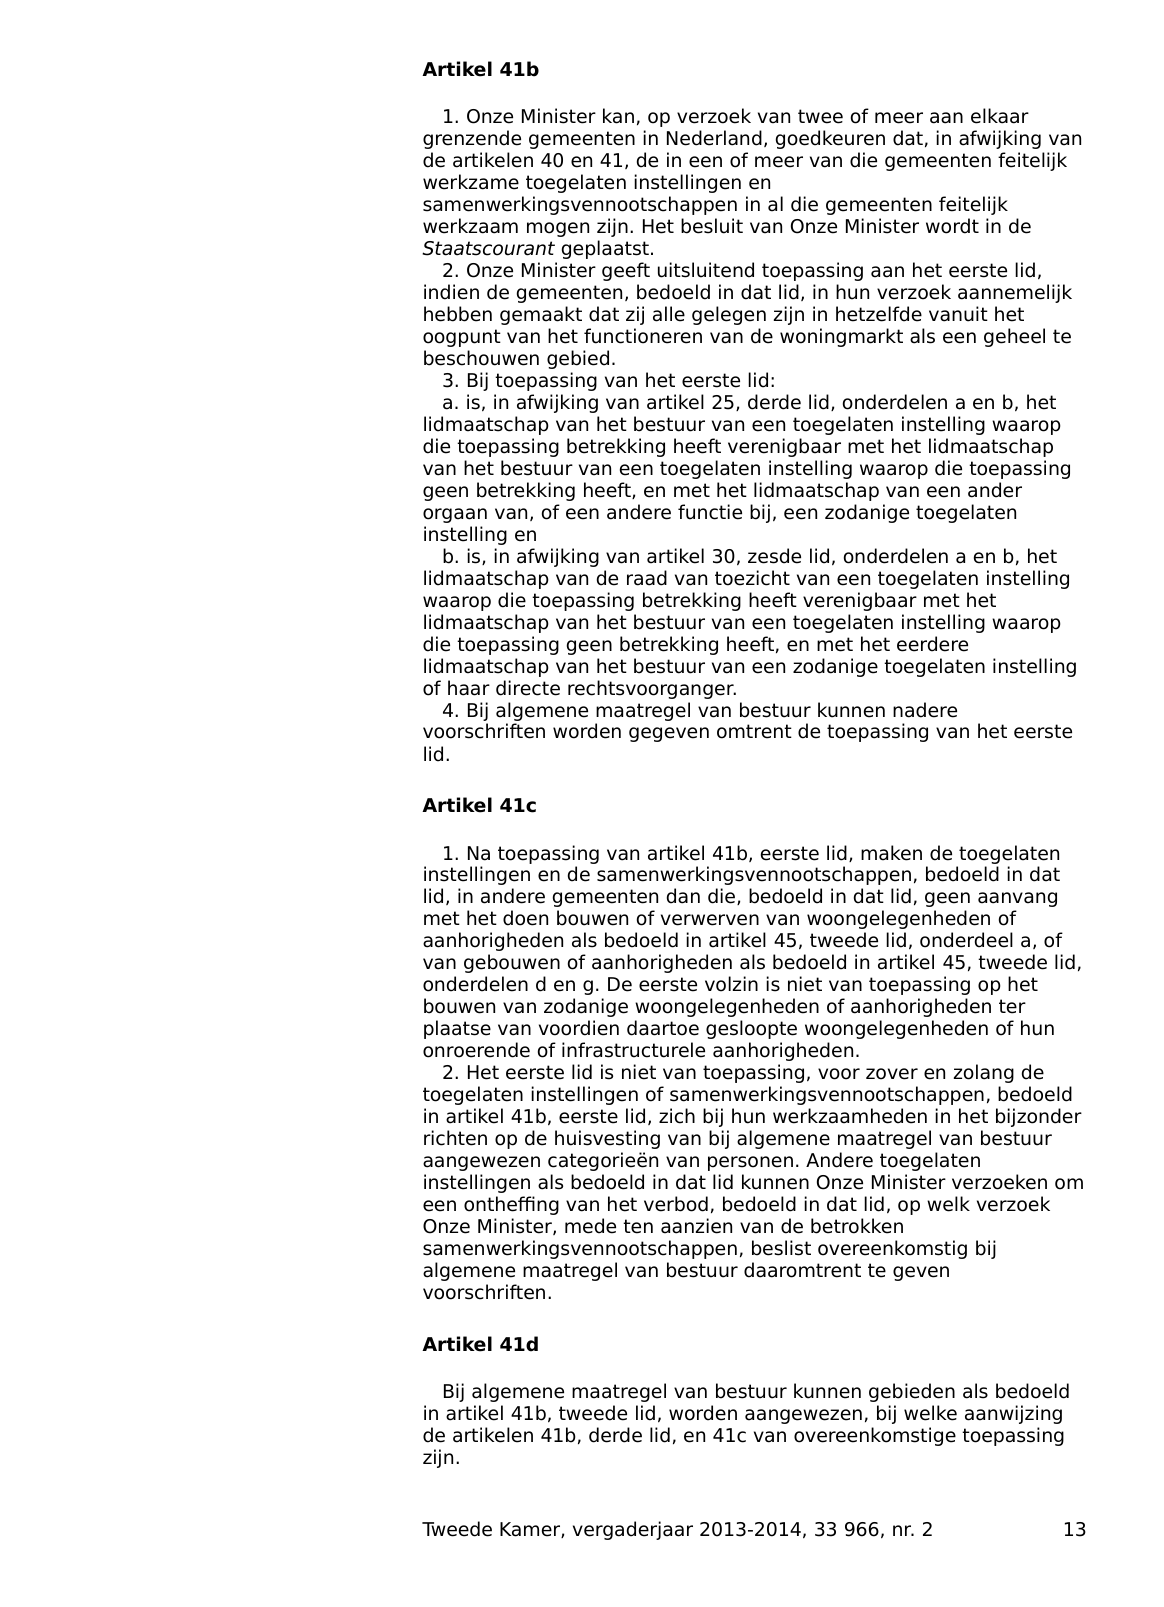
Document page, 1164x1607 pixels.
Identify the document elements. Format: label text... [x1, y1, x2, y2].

text 1. Onze Minister kan, op verzoek van twee of meer aan elkaar grenzende gemeenten in Nederland, goedkeuren dat, in afwijking van de artikelen 40 en 41, de in een of meer van die gemeenten feitelijk werkzame toegelaten instellingen en samenwerkingsvennootschappen in al die gemeenten feitelijk werkzaam mogen zijn. Het besluit van Onze Minister wordt in de Staatscourant geplaatst. [422, 106, 1087, 260]
text 3. Bij toepassing van het eerste lid: [422, 370, 1087, 392]
text b. is, in afwijking van artikel 30, zesde lid, onderdelen a en b, het lidmaatschap van de raad van toezicht van een toegelaten instelling waarop die toepassing betrekking heeft verenigbaar met het lidmaatschap van het bestuur van een toegelaten instelling waarop die toepassing geen betrekking heeft, en met het eerdere lidmaatschap van het bestuur van een zodanige toegelaten instelling of haar directe rechtsvoorganger. [422, 546, 1087, 699]
subtitle Artikel 41c [422, 795, 1087, 817]
text 4. Bij algemene maatregel van bestuur kunnen nadere voorschriften worden gegeven omtrent de toepassing van het eerste lid. [422, 699, 1087, 765]
text Bij algemene maatregel van bestuur kunnen gebieden als bedoeld in artikel 41b, tweede lid, worden aangewezen, bij welke aanwijzing de artikelen 41b, derde lid, en 41c van overeenkomstige toepassing zijn. [422, 1381, 1087, 1469]
text a. is, in afwijking van artikel 25, derde lid, onderdelen a en b, het lidmaatschap van het bestuur van een toegelaten instelling waarop die toepassing betrekking heeft verenigbaar met het lidmaatschap van het bestuur van een toegelaten instelling waarop die toepassing geen betrekking heeft, en met het lidmaatschap van een ander orgaan van, of een andere functie bij, een zodanige toegelaten instelling en [422, 392, 1087, 546]
subtitle Artikel 41d [422, 1334, 1087, 1356]
text 1. Na toepassing van artikel 41b, eerste lid, maken de toegelaten instellingen en de samenwerkingsvennootschappen, bedoeld in dat lid, in andere gemeenten dan die, bedoeld in dat lid, geen aanvang met het doen bouwen of verwerven van woongelegenheden of aanhorigheden als bedoeld in artikel 45, tweede lid, onderdeel a, of van gebouwen of aanhorigheden als bedoeld in artikel 45, tweede lid, onderdelen d en g. De eerste volzin is niet van toepassing op het bouwen van zodanige woongelegenheden of aanhorigheden ter plaatse van voordien daartoe gesloopte woongelegenheden of hun onroerende of infrastructurele aanhorigheden. [422, 842, 1087, 1062]
subtitle Artikel 41b [422, 59, 1087, 81]
text 2. Onze Minister geeft uitsluitend toepassing aan het eerste lid, indien de gemeenten, bedoeld in dat lid, in hun verzoek aannemelijk hebben gemaakt dat zij alle gelegen zijn in hetzelfde vanuit het oogpunt van het functioneren van de woningmarkt als een geheel te beschouwen gebied. [422, 260, 1087, 370]
text 2. Het eerste lid is niet van toepassing, voor zover en zolang de toegelaten instellingen of samenwerkingsvennootschappen, bedoeld in artikel 41b, eerste lid, zich bij hun werkzaamheden in het bijzonder richten op de huisvesting van bij algemene maatregel van bestuur aangewezen categorieën van personen. Andere toegelaten instellingen als bedoeld in dat lid kunnen Onze Minister verzoeken om een ontheffing van het verbod, bedoeld in dat lid, op welk verzoek Onze Minister, mede ten aanzien van de betrokken samenwerkingsvennootschappen, beslist overeenkomstig bij algemene maatregel van bestuur daaromtrent te geven voorschriften. [422, 1062, 1087, 1304]
